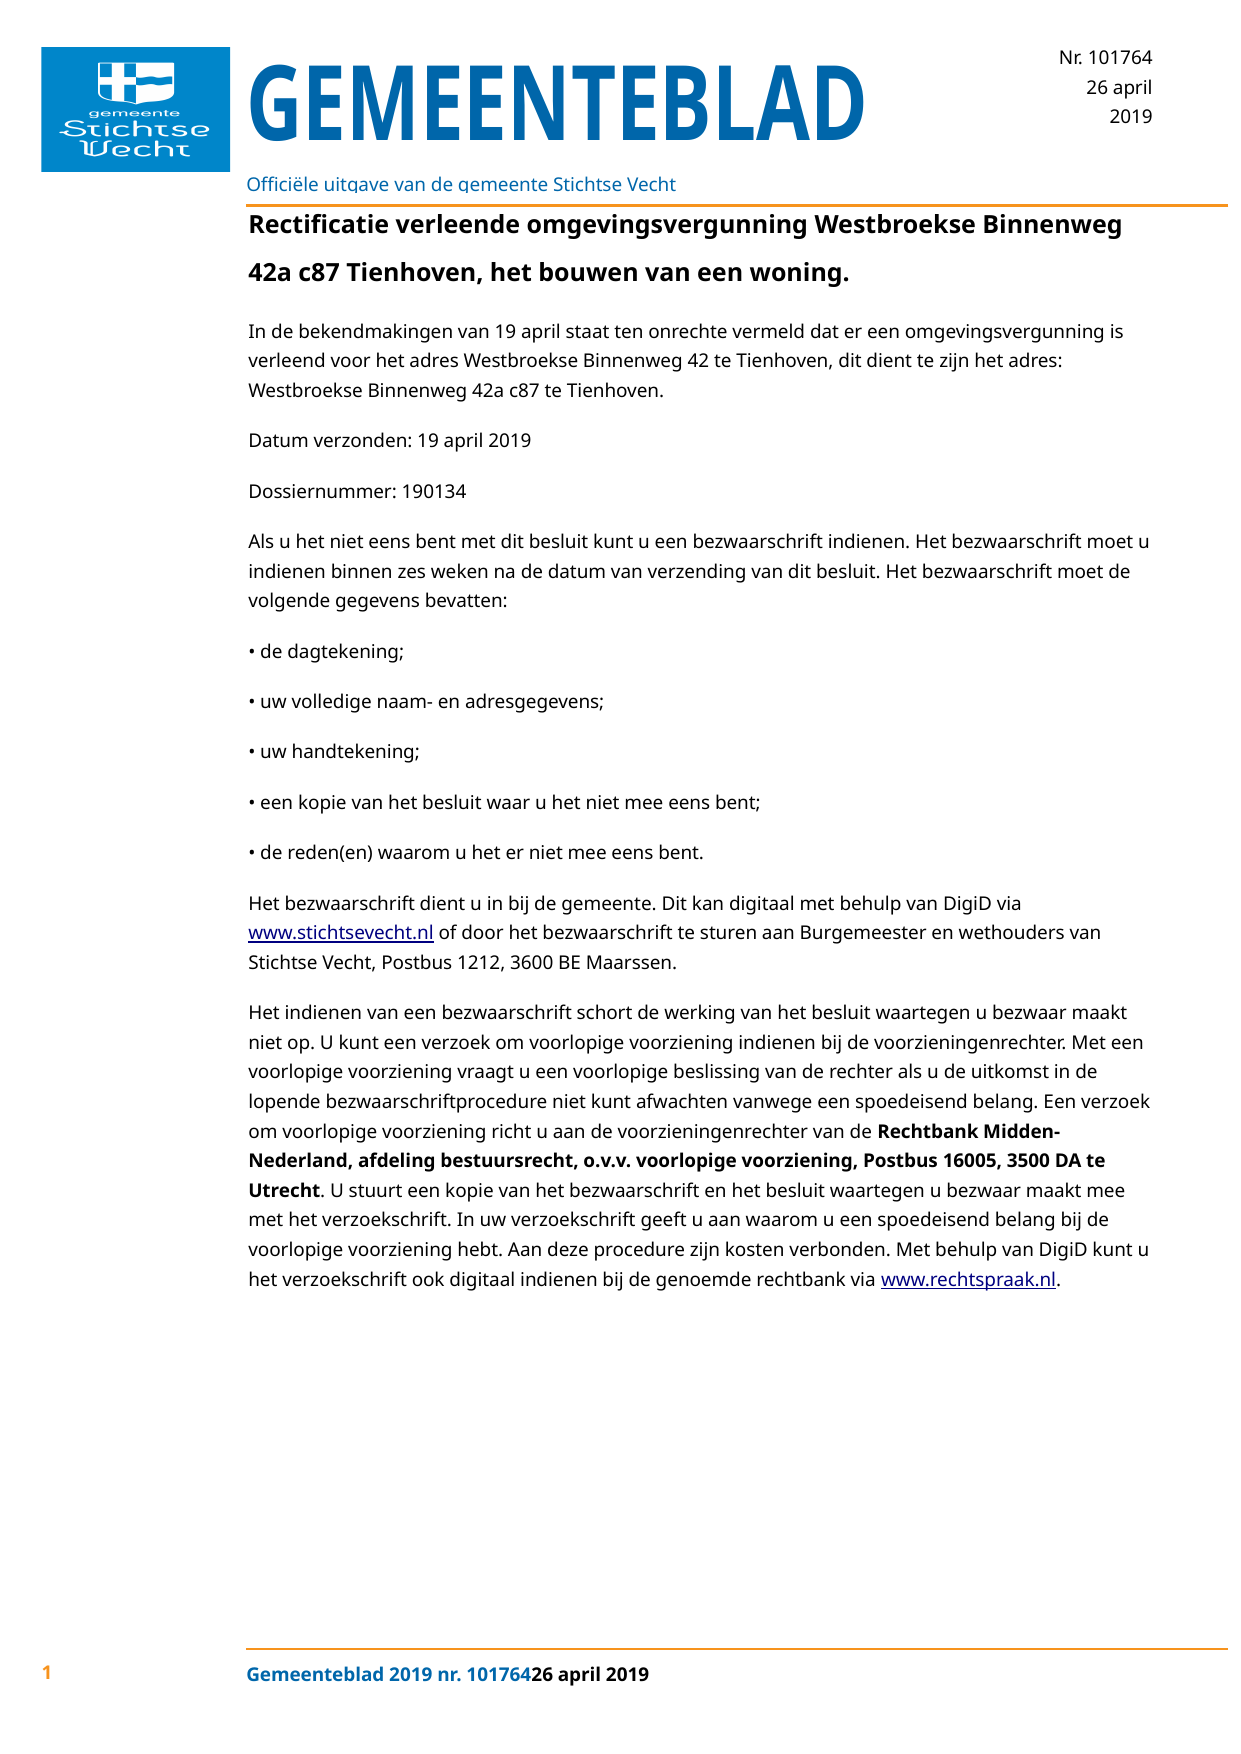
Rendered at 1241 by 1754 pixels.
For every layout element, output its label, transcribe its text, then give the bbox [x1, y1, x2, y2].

picture [137, 63, 174, 103]
text Als u het niet eens bent met dit besluit kunt u een bezwaarschrift indienen. Het bezwaarschrift moet u indienen binnen zes weken na de datum van verzending van dit besluit. Het bezwaarschrift moet de volgende gegevens bevatten: [248, 528, 1152, 613]
text Rectificatie verleende omgevingsvergunning Westbroekse Binnenweg 42a c87 Tienhoven, het bouwen van een woning. [248, 207, 1152, 288]
text • uw volledige naam- en adresgegevens; [248, 688, 1152, 714]
text • een kopie van het besluit waar u het niet mee eens bent; [248, 789, 1152, 815]
text Het indienen van een bezwaarschrift schort de werking van het besluit waartegen u bezwaar maakt niet op. U kunt een verzoek om voorlopige voorziening indienen bij de voorzieningenrechter. Met een voorlopige voorziening vraagt u een voorlopige beslissing van de rechter als u de uitkomst in de lopende bezwaarschriftprocedure niet kunt afwachten vanwege een spoedeisend belang. Een verzoek om voorlopige voorziening richt u aan de voorzieningenrechter van de Rechtbank Midden-Nederland, afdeling bestuursrecht, o.v.v. voorlopige voorziening, Postbus 16005, 3500 DA te Utrecht. U stuurt een kopie van het bezwaarschrift en het besluit waartegen u bezwaar maakt mee met het verzoekschrift. In uw verzoekschrift geeft u aan waarom u een spoedeisend belang bij de voorlopige voorziening hebt. Aan deze procedure zijn kosten verbonden. Met behulp van DigiD kunt u het verzoekschrift ook digitaal indienen bij de genoemde rechtbank via www.rechtspraak.nl. [248, 999, 1152, 1292]
text Datum verzonden: 19 april 2019 [248, 427, 1152, 453]
text • de dagtekening; [248, 638, 1152, 664]
text In de bekendmakingen van 19 april staat ten onrechte vermeld dat er een omgevingsvergunning is verleend voor het adres Westbroekse Binnenweg 42 te Tienhoven, dit dient te zijn het adres: Westbroekse Binnenweg 42a c87 te Tienhoven. [248, 318, 1152, 403]
text • uw handtekening; [248, 739, 1152, 764]
picture [99, 63, 135, 101]
text Dossiernummer: 190134 [248, 478, 1152, 504]
text Het bezwaarschrift dient u in bij de gemeente. Dit kan digitaal met behulp van DigiD via www.stichtsevecht.nl of door het bezwaarschrift te sturen aan Burgemeester en wethouders van Stichtse Vecht, Postbus 1212, 3600 BE Maarssen. [248, 890, 1152, 975]
text • de reden(en) waarom u het er niet mee eens bent. [248, 839, 1152, 865]
